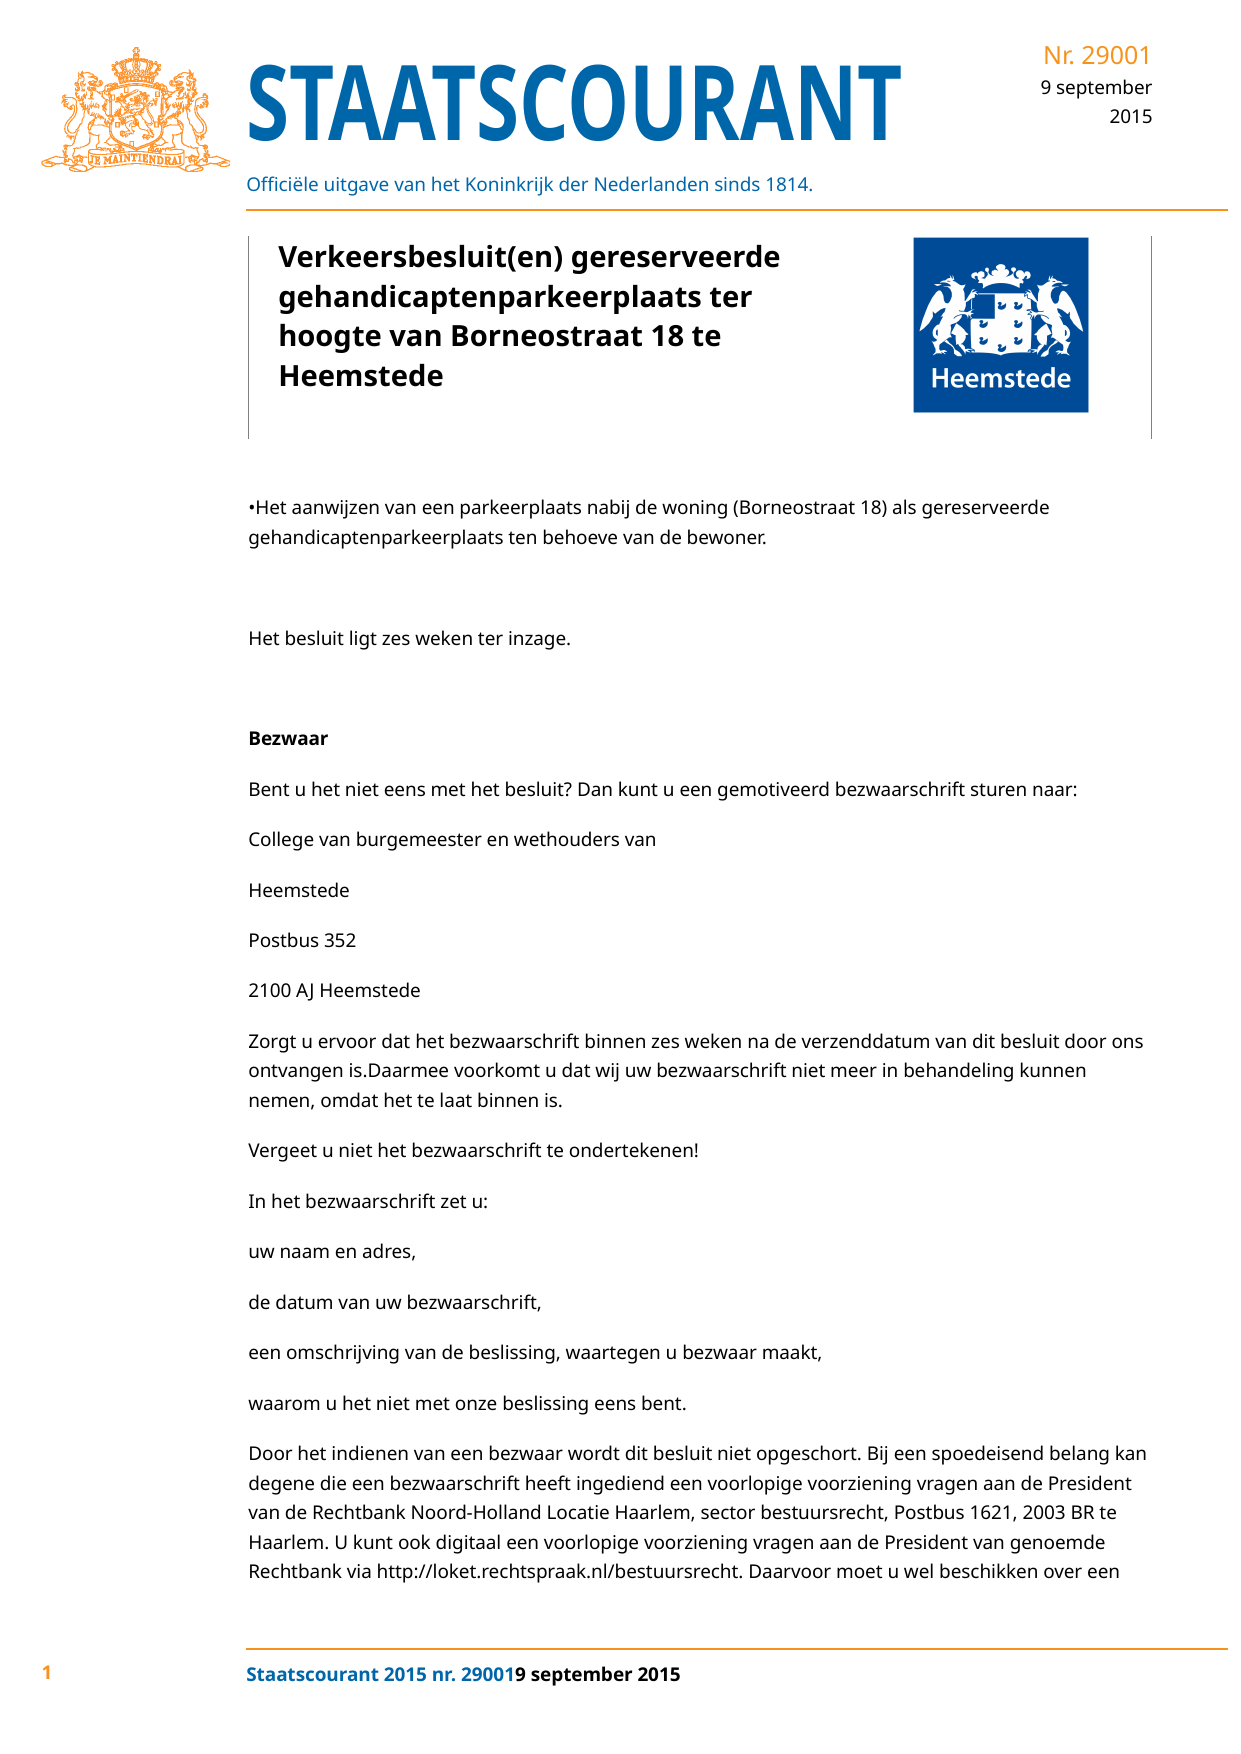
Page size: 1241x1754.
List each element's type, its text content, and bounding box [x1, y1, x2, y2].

text Zorgt u ervoor dat het bezwaarschrift binnen zes weken na de verzenddatum van dit besluit door ons ontvangen is.Daarmee voorkomt u dat wij uw bezwaarschrift niet meer in behandeling kunnen nemen, omdat het te laat binnen is. [248, 1028, 1152, 1113]
text Bezwaar [248, 726, 1152, 751]
picture [912, 236, 1090, 414]
text 2100 AJ Heemstede [248, 978, 1152, 1003]
text Postbus 352 [248, 927, 1152, 953]
text In het bezwaarschrift zet u: [248, 1188, 1152, 1214]
text •Het aanwijzen van een parkeerplaats nabij de woning (Borneostraat 18) als gereserveerde gehandicaptenparkeerplaats ten behoeve van de bewoner. [248, 494, 1152, 550]
text Het besluit ligt zes weken ter inzage. [248, 625, 1152, 651]
text Bent u het niet eens met het besluit? Dan kunt u een gemotiveerd bezwaarschrift sturen naar: [248, 776, 1152, 802]
text een omschrijving van de beslissing, waartegen u bezwaar maakt, [248, 1339, 1152, 1365]
text Vergeet u niet het bezwaarschrift te ondertekenen! [248, 1138, 1152, 1163]
text waarom u het niet met onze beslissing eens bent. [248, 1390, 1152, 1416]
table_header [850, 414, 1151, 439]
text uw naam en adres, [248, 1238, 1152, 1264]
text de datum van uw bezwaarschrift, [248, 1289, 1152, 1315]
table_header [1090, 236, 1151, 413]
text Heemstede [248, 877, 1152, 903]
text College van burgemeester en wethouders van [248, 826, 1152, 852]
table_header [850, 236, 912, 413]
picture [41, 47, 231, 172]
table_header Verkeersbesluit(en) gereserveerde gehandicaptenparkeerplaats ter hoogte van Borneostraat 18 te Heemstede [249, 236, 850, 439]
text Door het indienen van een bezwaar wordt dit besluit niet opgeschort. Bij een spoedeisend belang kan degene die een bezwaarschrift heeft ingediend een voorlopige voorziening vragen aan de President van de Rechtbank Noord-Holland Locatie Haarlem, sector bestuursrecht, Postbus 1621, 2003 BR te Haarlem. U kunt ook digitaal een voorlopige voorziening vragen aan de President van genoemde Rechtbank via http://loket.rechtspraak.nl/bestuursrecht. Daarvoor moet u wel beschikken over een [248, 1440, 1152, 1584]
